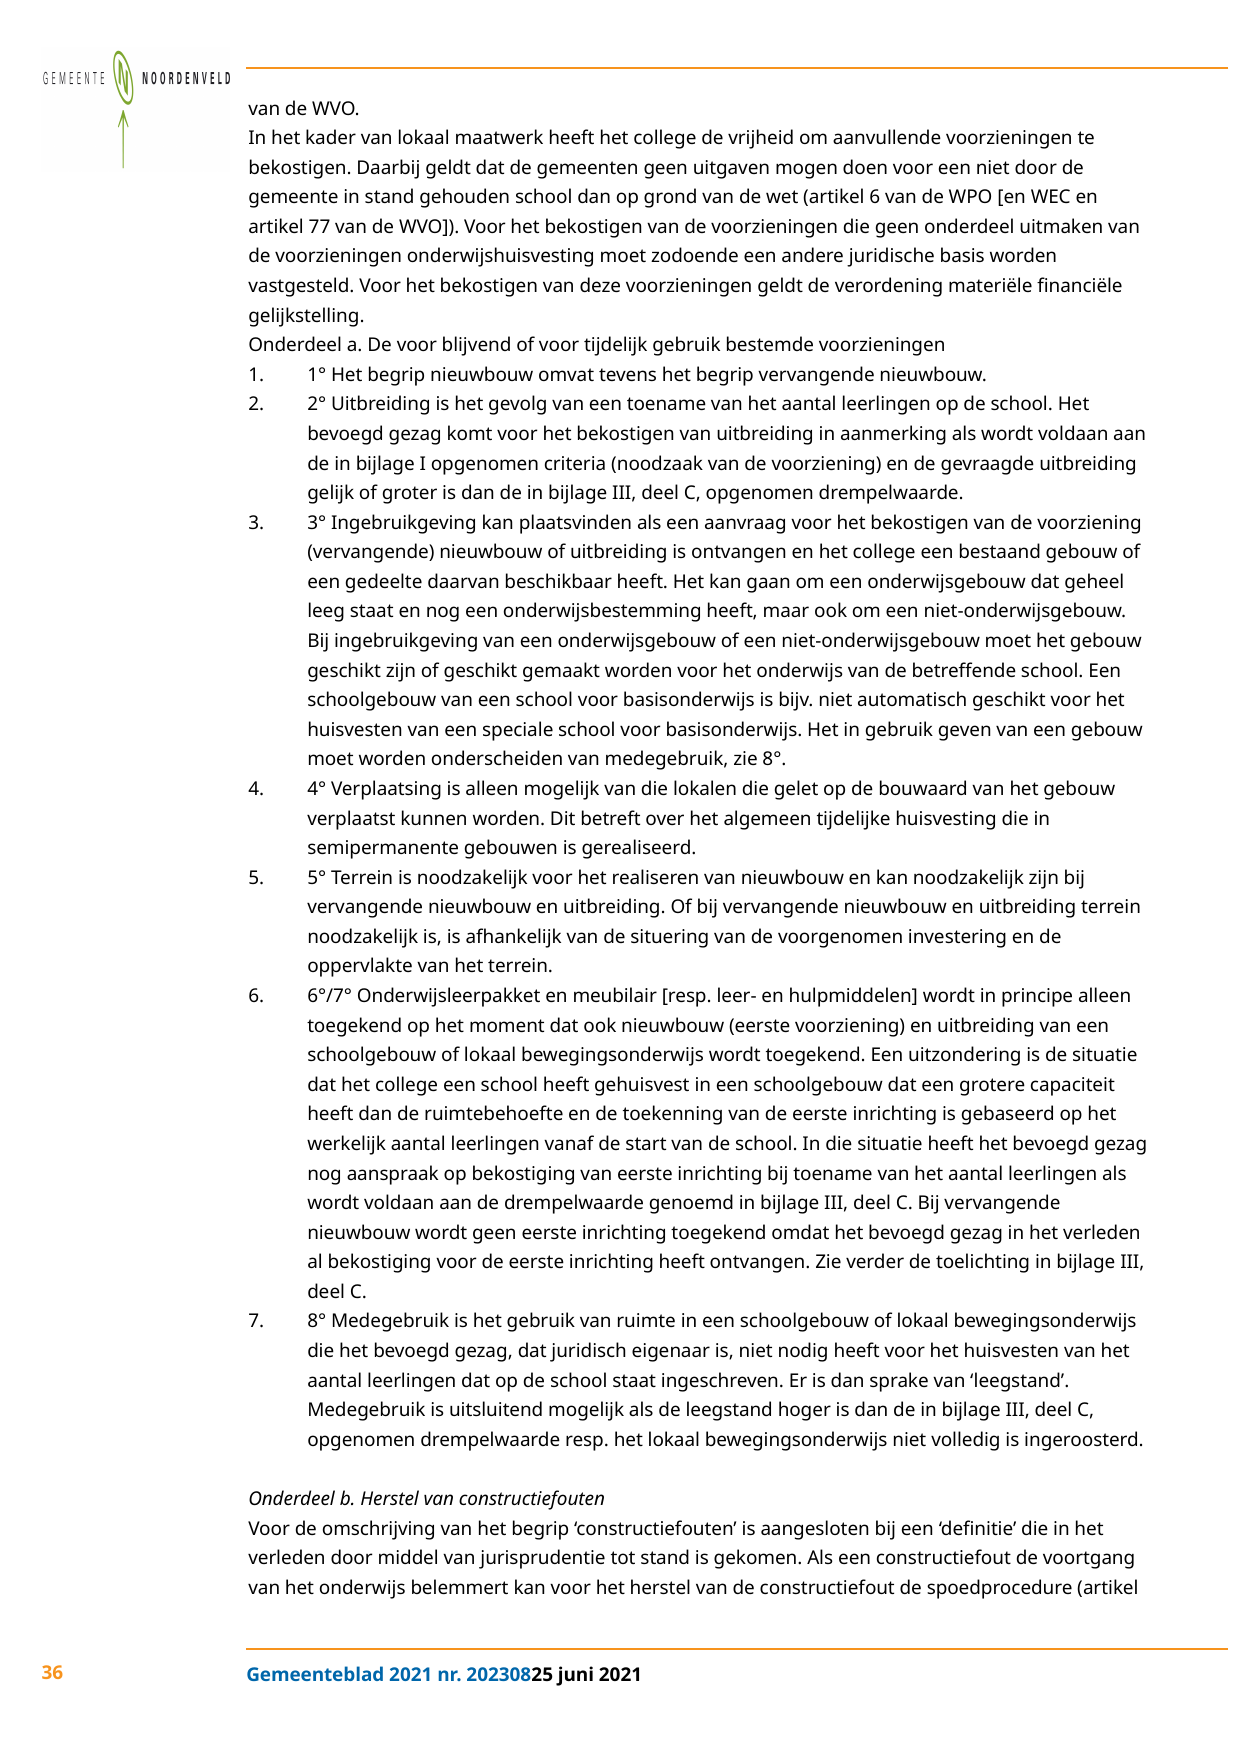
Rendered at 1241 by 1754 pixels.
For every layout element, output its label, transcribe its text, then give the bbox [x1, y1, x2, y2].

list 1° Het begrip nieuwbouw omvat tevens het begrip vervangende nieuwbouw. [248, 361, 1152, 387]
list 4° Verplaatsing is alleen mogelijk van die lokalen die gelet op de bouwaard van het gebouw verplaatst kunnen worden. Dit betreft over het algemeen tijdelijke huisvesting die in semipermanente gebouwen is gerealiseerd. [248, 775, 1152, 860]
text Voor de omschrijving van het begrip ‘constructiefouten’ is aangesloten bij een ‘definitie’ die in het verleden door middel van jurisprudentie tot stand is gekomen. Als een constructiefout de voortgang van het onderwijs belemmert kan voor het herstel van de constructiefout de spoedprocedure (artikel [248, 1515, 1152, 1600]
text Onderdeel a. De voor blijvend of voor tijdelijk gebruik bestemde voorzieningen [248, 331, 1152, 357]
text In het kader van lokaal maatwerk heeft het college de vrijheid om aanvullende voorzieningen te bekostigen. Daarbij geldt dat de gemeenten geen uitgaven mogen doen voor een niet door de gemeente in stand gehouden school dan op grond van de wet (artikel 6 van de WPO [en WEC en artikel 77 van de WVO]). Voor het bekostigen van de voorzieningen die geen onderdeel uitmaken van de voorzieningen onderwijshuisvesting moet zodoende een andere juridische basis worden vastgesteld. Voor het bekostigen van deze voorzieningen geldt de verordening materiële financiële gelijkstelling. [248, 124, 1152, 328]
list 5° Terrein is noodzakelijk voor het realiseren van nieuwbouw en kan noodzakelijk zijn bij vervangende nieuwbouw en uitbreiding. Of bij vervangende nieuwbouw en uitbreiding terrein noodzakelijk is, is afhankelijk van de situering van de voorgenomen investering en de oppervlakte van het terrein. [248, 864, 1152, 978]
text Onderdeel b. Herstel van constructiefouten [248, 1485, 1152, 1511]
list 3° Ingebruikgeving kan plaatsvinden als een aanvraag voor het bekostigen van de voorziening (vervangende) nieuwbouw of uitbreiding is ontvangen en het college een bestaand gebouw of een gedeelte daarvan beschikbaar heeft. Het kan gaan om een onderwijsgebouw dat geheel leeg staat en nog een onderwijsbestemming heeft, maar ook om een niet-onderwijsgebouw. Bij ingebruikgeving van een onderwijsgebouw of een niet-onderwijsgebouw moet het gebouw geschikt zijn of geschikt gemaakt worden voor het onderwijs van de betreffende school. Een schoolgebouw van een school voor basisonderwijs is bijv. niet automatisch geschikt voor het huisvesten van een speciale school voor basisonderwijs. Het in gebruik geven van een gebouw moet worden onderscheiden van medegebruik, zie 8°. [248, 509, 1152, 771]
picture [41, 47, 231, 172]
list 6°/7° Onderwijsleerpakket en meubilair [resp. leer- en hulpmiddelen] wordt in principe alleen toegekend op het moment dat ook nieuwbouw (eerste voorziening) en uitbreiding van een schoolgebouw of lokaal bewegingsonderwijs wordt toegekend. Een uitzondering is de situatie dat het college een school heeft gehuisvest in een schoolgebouw dat een grotere capaciteit heeft dan de ruimtebehoefte en de toekenning van de eerste inrichting is gebaseerd op het werkelijk aantal leerlingen vanaf de start van de school. In die situatie heeft het bevoegd gezag nog aanspraak op bekostiging van eerste inrichting bij toename van het aantal leerlingen als wordt voldaan aan de drempelwaarde genoemd in bijlage III, deel C. Bij vervangende nieuwbouw wordt geen eerste inrichting toegekend omdat het bevoegd gezag in het verleden al bekostiging voor de eerste inrichting heeft ontvangen. Zie verder de toelichting in bijlage III, deel C. [248, 982, 1152, 1304]
list 2° Uitbreiding is het gevolg van een toename van het aantal leerlingen op de school. Het bevoegd gezag komt voor het bekostigen van uitbreiding in aanmerking als wordt voldaan aan de in bijlage I opgenomen criteria (noodzaak van de voorziening) en de gevraagde uitbreiding gelijk of groter is dan de in bijlage III, deel C, opgenomen drempelwaarde. [248, 391, 1152, 505]
list 8° Medegebruik is het gebruik van ruimte in een schoolgebouw of lokaal bewegingsonderwijs die het bevoegd gezag, dat juridisch eigenaar is, niet nodig heeft voor het huisvesten van het aantal leerlingen dat op de school staat ingeschreven. Er is dan sprake van ‘leegstand’. Medegebruik is uitsluitend mogelijk als de leegstand hoger is dan de in bijlage III, deel C, opgenomen drempelwaarde resp. het lokaal bewegingsonderwijs niet volledig is ingeroosterd. [248, 1308, 1152, 1452]
text van de WVO. [248, 95, 1152, 121]
